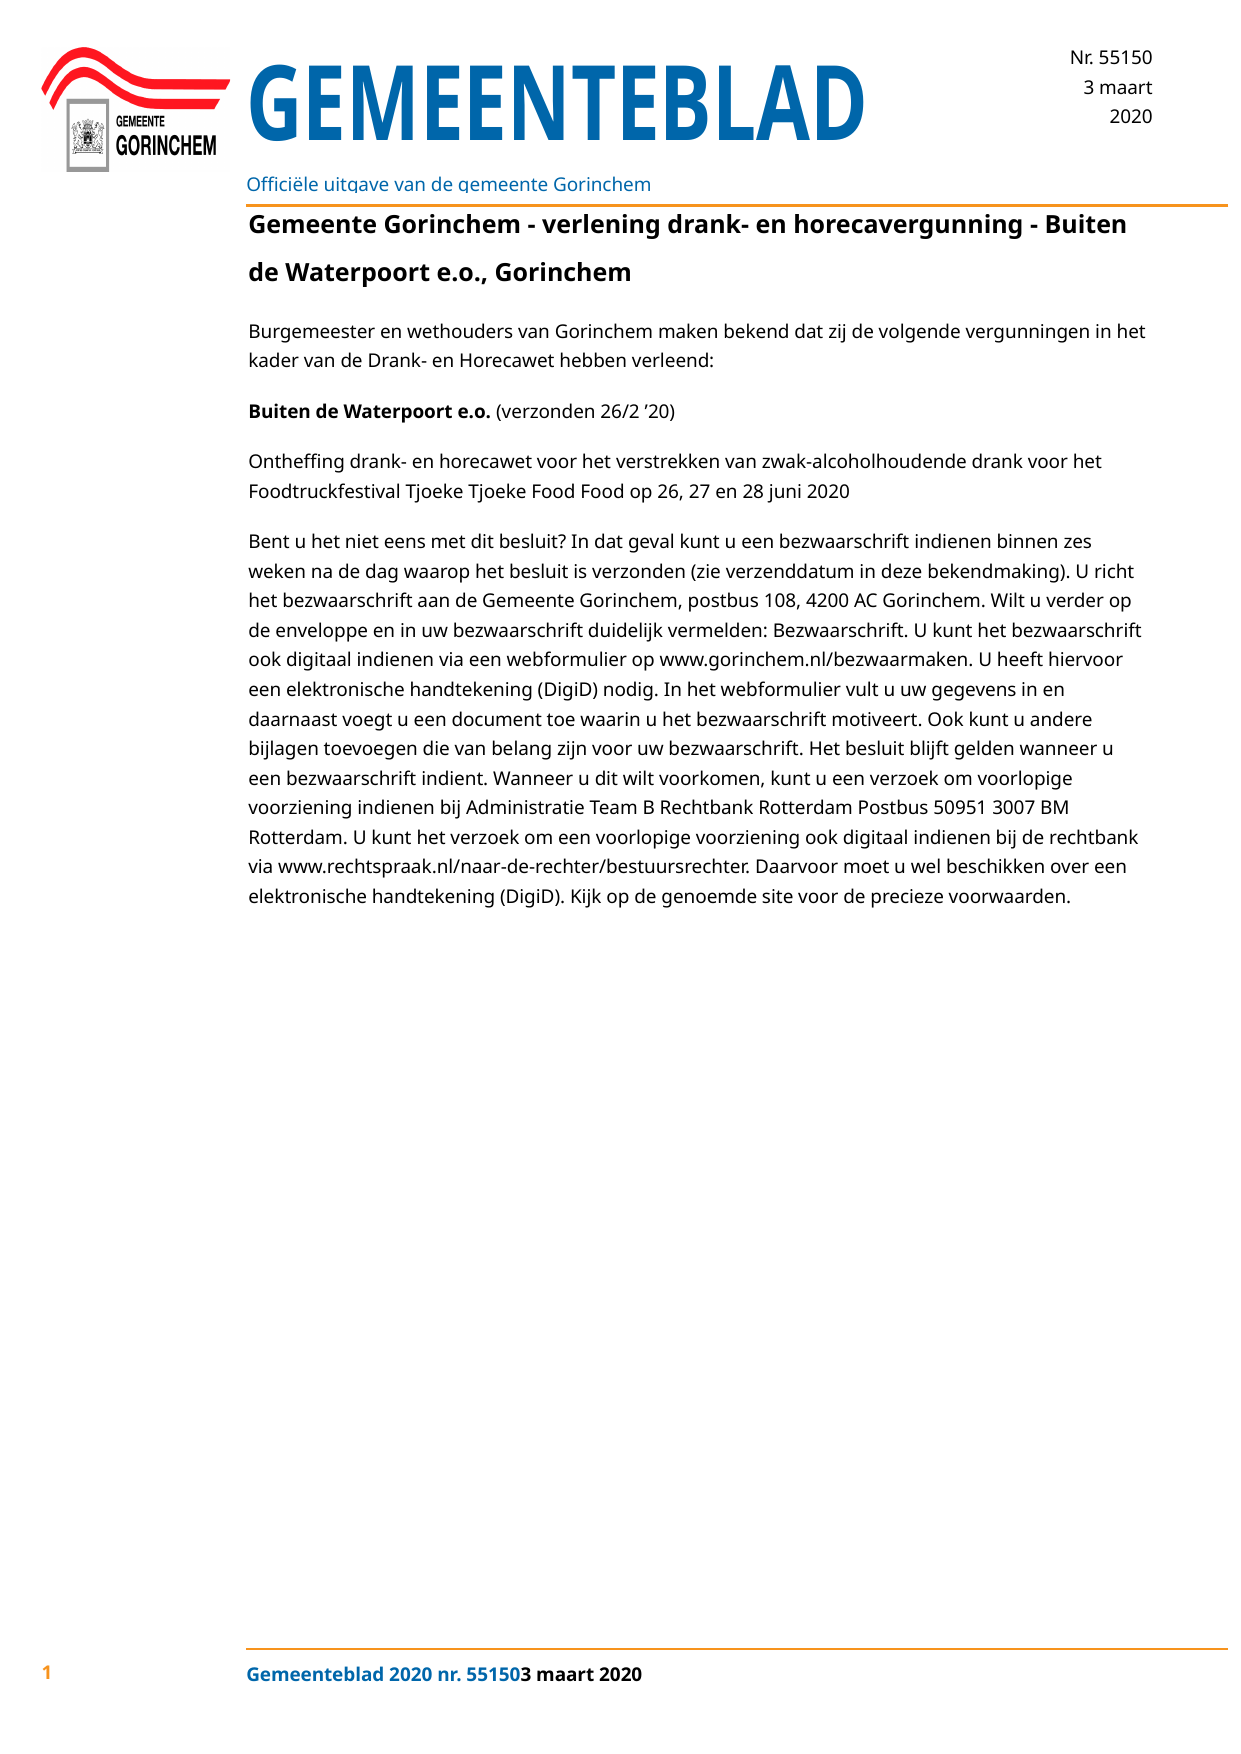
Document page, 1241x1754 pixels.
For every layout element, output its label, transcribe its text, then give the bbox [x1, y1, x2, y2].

text Ontheffing drank- en horecawet voor het verstrekken van zwak-alcoholhoudende drank voor het Foodtruckfestival Tjoeke Tjoeke Food Food op 26, 27 en 28 juni 2020 [248, 448, 1152, 504]
text Burgemeester en wethouders van Gorinchem maken bekend dat zij de volgende vergunningen in het kader van de Drank- en Horecawet hebben verleend: [248, 318, 1152, 373]
picture [41, 47, 231, 172]
text Buiten de Waterpoort e.o. (verzonden 26/2 ’20) [248, 398, 1152, 424]
text Gemeente Gorinchem - verlening drank- en horecavergunning - Buiten de Waterpoort e.o., Gorinchem [248, 207, 1152, 288]
text Bent u het niet eens met dit besluit? In dat geval kunt u een bezwaarschrift indienen binnen zes weken na de dag waarop het besluit is verzonden (zie verzenddatum in deze bekendmaking). U richt het bezwaarschrift aan de Gemeente Gorinchem, postbus 108, 4200 AC Gorinchem. Wilt u verder op de enveloppe en in uw bezwaarschrift duidelijk vermelden: Bezwaarschrift. U kunt het bezwaarschrift ook digitaal indienen via een webformulier op www.gorinchem.nl/bezwaarmaken. U heeft hiervoor een elektronische handtekening (DigiD) nodig. In het webformulier vult u uw gegevens in en daarnaast voegt u een document toe waarin u het bezwaarschrift motiveert. Ook kunt u andere bijlagen toevoegen die van belang zijn voor uw bezwaarschrift. Het besluit blijft gelden wanneer u een bezwaarschrift indient. Wanneer u dit wilt voorkomen, kunt u een verzoek om voorlopige voorziening indienen bij Administratie Team B Rechtbank Rotterdam Postbus 50951 3007 BM Rotterdam. U kunt het verzoek om een voorlopige voorziening ook digitaal indienen bij de rechtbank via www.rechtspraak.nl/naar-de-rechter/bestuursrechter. Daarvoor moet u wel beschikken over een elektronische handtekening (DigiD). Kijk op de genoemde site voor de precieze voorwaarden. [248, 528, 1152, 909]
